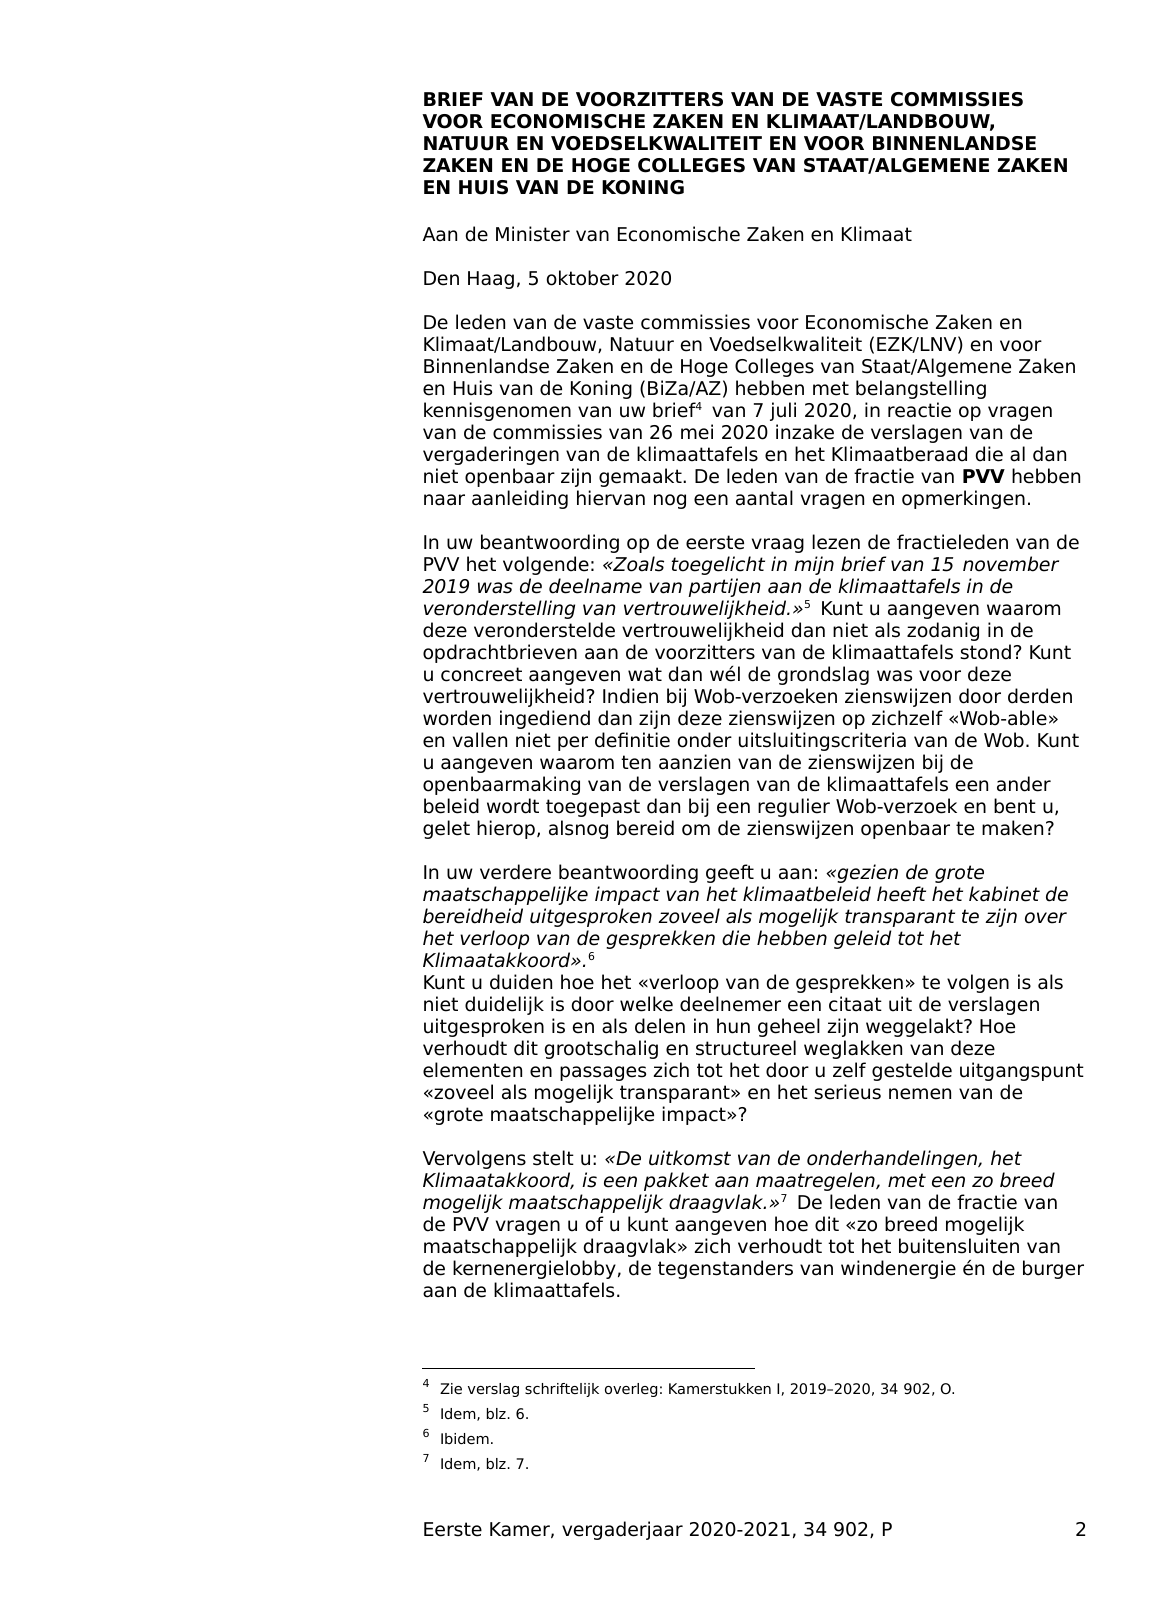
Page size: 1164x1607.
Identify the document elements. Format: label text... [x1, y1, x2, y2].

text Vervolgens stelt u: «De uitkomst van de onderhandelingen, het Klimaatakkoord, is een pakket aan maatregelen, met een zo breed mogelijk maatschappelijk draagvlak.» De leden van de fractie van de PVV vragen u of u kunt aangeven hoe dit «zo breed mogelijk maatschappelijk draagvlak» zich verhoudt tot het buitensluiten van de kernenergielobby, de tegenstanders van windenergie én de burger aan de klimaattafels. [422, 1148, 1087, 1302]
text Kunt u duiden hoe het «verloop van de gesprekken» te volgen is als niet duidelijk is door welke deelnemer een citaat uit de verslagen uitgesproken is en als delen in hun geheel zijn weggelakt? Hoe verhoudt dit grootschalig en structureel weglakken van deze elementen en passages zich tot het door u zelf gestelde uitgangspunt «zoveel als mogelijk transparant» en het serieus nemen van de «grote maatschappelijke impact»? [422, 972, 1087, 1126]
text In uw verdere beantwoording geeft u aan: «gezien de grote maatschappelijke impact van het klimaatbeleid heeft het kabinet de bereidheid uitgesproken zoveel als mogelijk transparant te zijn over het verloop van de gesprekken die hebben geleid tot het Klimaatakkoord». [422, 862, 1087, 972]
subtitle BRIEF VAN DE VOORZITTERS VAN DE VASTE COMMISSIES VOOR ECONOMISCHE ZAKEN EN KLIMAAT/LANDBOUW, NATUUR EN VOEDSELKWALITEIT EN VOOR BINNENLANDSE ZAKEN EN DE HOGE COLLEGES VAN STAAT/ALGEMENE ZAKEN EN HUIS VAN DE KONING [422, 89, 1087, 199]
text Den Haag, 5 oktober 2020 [422, 268, 1087, 290]
text Aan de Minister van Economische Zaken en Klimaat [422, 224, 1087, 246]
text Zie verslag schriftelijk overleg: Kamerstukken I, 2019–2020, 34 902, O. [422, 1377, 1087, 1399]
text De leden van de vaste commissies voor Economische Zaken en Klimaat/Landbouw, Natuur en Voedselkwaliteit (EZK/LNV) en voor Binnenlandse Zaken en de Hoge Colleges van Staat/Algemene Zaken en Huis van de Koning (BiZa/AZ) hebben met belangstelling kennisgenomen van uw brief van 7 juli 2020, in reactie op vragen van de commissies van 26 mei 2020 inzake de verslagen van de vergaderingen van de klimaattafels en het Klimaatberaad die al dan niet openbaar zijn gemaakt. De leden van de fractie van PVV hebben naar aanleiding hiervan nog een aantal vragen en opmerkingen. [422, 312, 1087, 510]
text Ibidem. [422, 1427, 1087, 1449]
text In uw beantwoording op de eerste vraag lezen de fractieleden van de PVV het volgende: «Zoals toegelicht in mijn brief van 15 november 2019 was de deelname van partijen aan de klimaattafels in de veronderstelling van vertrouwelijkheid.» Kunt u aangeven waarom deze veronderstelde vertrouwelijkheid dan niet als zodanig in de opdrachtbrieven aan de voorzitters van de klimaattafels stond? Kunt u concreet aangeven wat dan wél de grondslag was voor deze vertrouwelijkheid? Indien bij Wob-verzoeken zienswijzen door derden worden ingediend dan zijn deze zienswijzen op zichzelf «Wob-able» en vallen niet per definitie onder uitsluitingscriteria van de Wob. Kunt u aangeven waarom ten aanzien van de zienswijzen bij de openbaarmaking van de verslagen van de klimaattafels een ander beleid wordt toegepast dan bij een regulier Wob-verzoek en bent u, gelet hierop, alsnog bereid om de zienswijzen openbaar te maken? [422, 532, 1087, 840]
text Idem, blz. 7. [422, 1452, 1087, 1474]
text Idem, blz. 6. [422, 1402, 1087, 1424]
